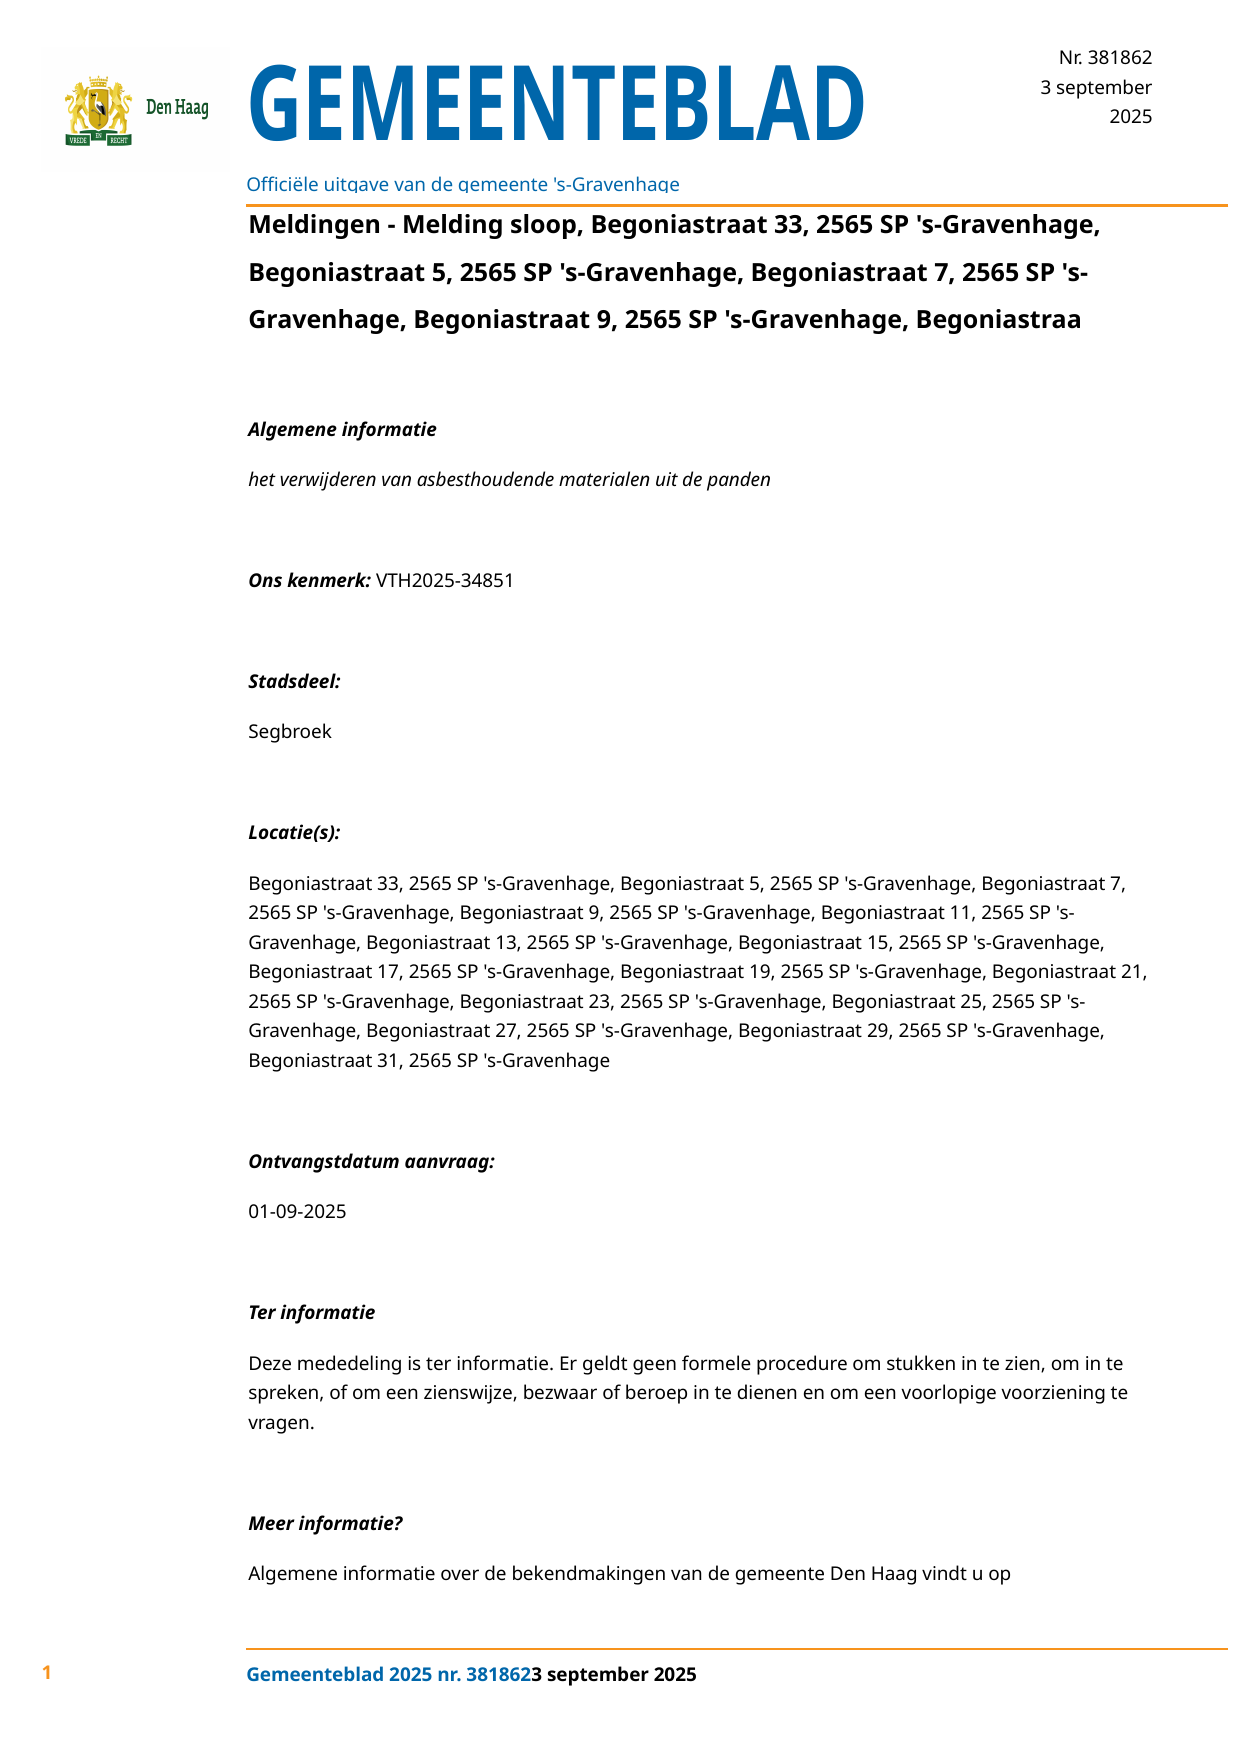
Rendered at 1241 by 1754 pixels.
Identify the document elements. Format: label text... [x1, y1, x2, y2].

text Meer informatie? [248, 1510, 1152, 1535]
text 01-09-2025 [248, 1198, 1152, 1224]
text Stadsdeel: [248, 668, 1152, 694]
text Algemene informatie [248, 416, 1152, 442]
picture [41, 47, 231, 172]
text Meldingen - Melding sloop, Begoniastraat 33, 2565 SP 's-Gravenhage, Begoniastraat 5, 2565 SP 's-Gravenhage, Begoniastraat 7, 2565 SP 's-Gravenhage, Begoniastraat 9, 2565 SP 's-Gravenhage, Begoniastraa [248, 207, 1152, 336]
text Ons kenmerk: VTH2025-34851 [248, 567, 1152, 593]
text Deze mededeling is ter informatie. Er geldt geen formele procedure om stukken in te zien, om in te spreken, of om een zienswijze, bezwaar of beroep in te dienen en om een voorlopige voorziening te vragen. [248, 1350, 1152, 1434]
text Segbroek [248, 718, 1152, 744]
text Ter informatie [248, 1299, 1152, 1325]
text het verwijderen van asbesthoudende materialen uit de panden [248, 466, 1152, 492]
text Algemene informatie over de bekendmakingen van de gemeente Den Haag vindt u op [248, 1560, 1152, 1586]
text Ontvangstdatum aanvraag: [248, 1148, 1152, 1174]
text Locatie(s): [248, 819, 1152, 845]
text Begoniastraat 33, 2565 SP 's-Gravenhage, Begoniastraat 5, 2565 SP 's-Gravenhage, Begoniastraat 7, 2565 SP 's-Gravenhage, Begoniastraat 9, 2565 SP 's-Gravenhage, Begoniastraat 11, 2565 SP 's-Gravenhage, Begoniastraat 13, 2565 SP 's-Gravenhage, Begoniastraat 15, 2565 SP 's-Gravenhage, Begoniastraat 17, 2565 SP 's-Gravenhage, Begoniastraat 19, 2565 SP 's-Gravenhage, Begoniastraat 21, 2565 SP 's-Gravenhage, Begoniastraat 23, 2565 SP 's-Gravenhage, Begoniastraat 25, 2565 SP 's-Gravenhage, Begoniastraat 27, 2565 SP 's-Gravenhage, Begoniastraat 29, 2565 SP 's-Gravenhage, Begoniastraat 31, 2565 SP 's-Gravenhage [248, 870, 1152, 1073]
